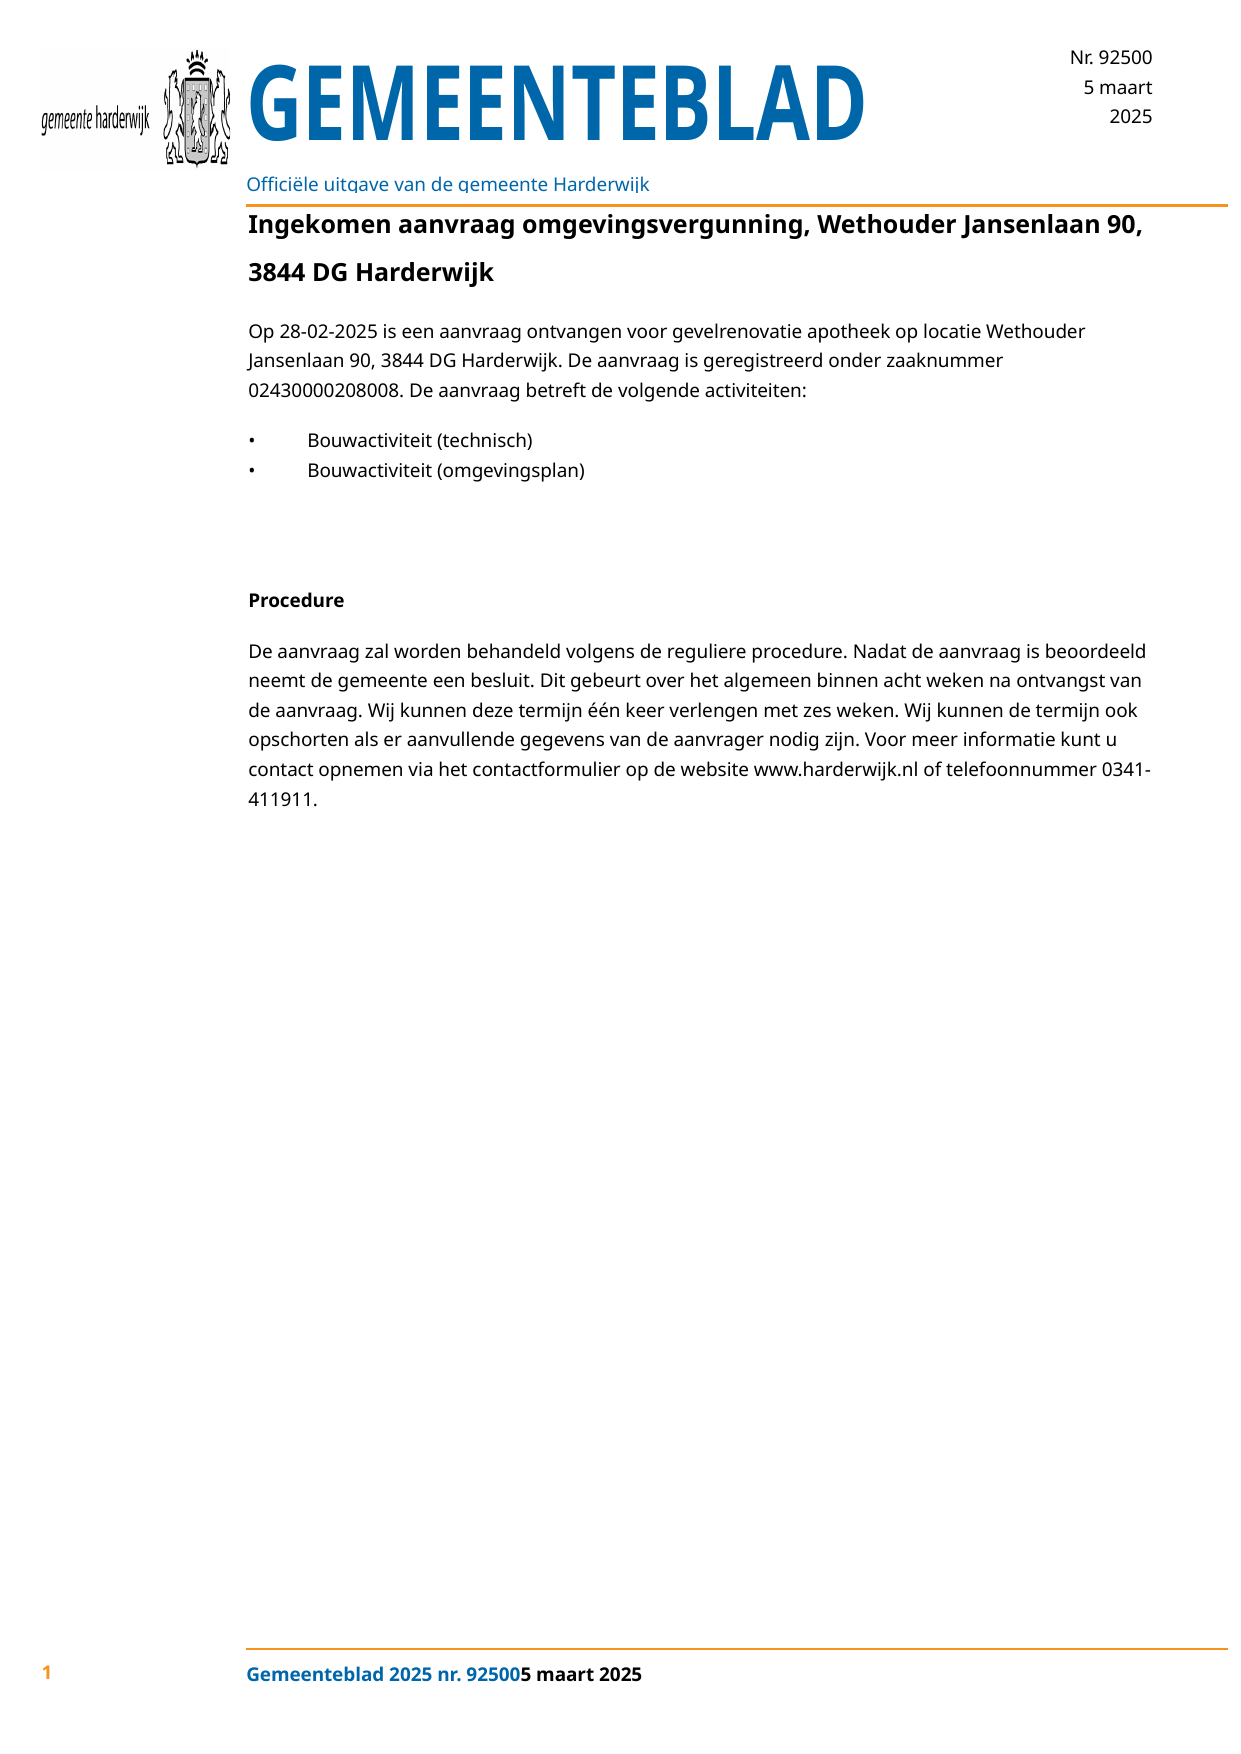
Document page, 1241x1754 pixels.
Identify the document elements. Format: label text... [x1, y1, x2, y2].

text Ingekomen aanvraag omgevingsvergunning, Wethouder Jansenlaan 90, 3844 DG Harderwijk [248, 207, 1152, 288]
list Bouwactiviteit (omgevingsplan) [248, 457, 1152, 483]
text Procedure [248, 587, 1152, 613]
text Op 28-02-2025 is een aanvraag ontvangen voor gevelrenovatie apotheek op locatie Wethouder Jansenlaan 90, 3844 DG Harderwijk. De aanvraag is geregistreerd onder zaaknummer 02430000208008. De aanvraag betreft de volgende activiteiten: [248, 318, 1152, 403]
picture [41, 47, 231, 172]
list Bouwactiviteit (technisch) [248, 427, 1152, 453]
text De aanvraag zal worden behandeld volgens de reguliere procedure. Nadat de aanvraag is beoordeeld neemt de gemeente een besluit. Dit gebeurt over het algemeen binnen acht weken na ontvangst van de aanvraag. Wij kunnen deze termijn één keer verlengen met zes weken. Wij kunnen de termijn ook opschorten als er aanvullende gegevens van de aanvrager nodig zijn. Voor meer informatie kunt u contact opnemen via het contactformulier op de website www.harderwijk.nl of telefoonnummer 0341-411911. [248, 638, 1152, 812]
